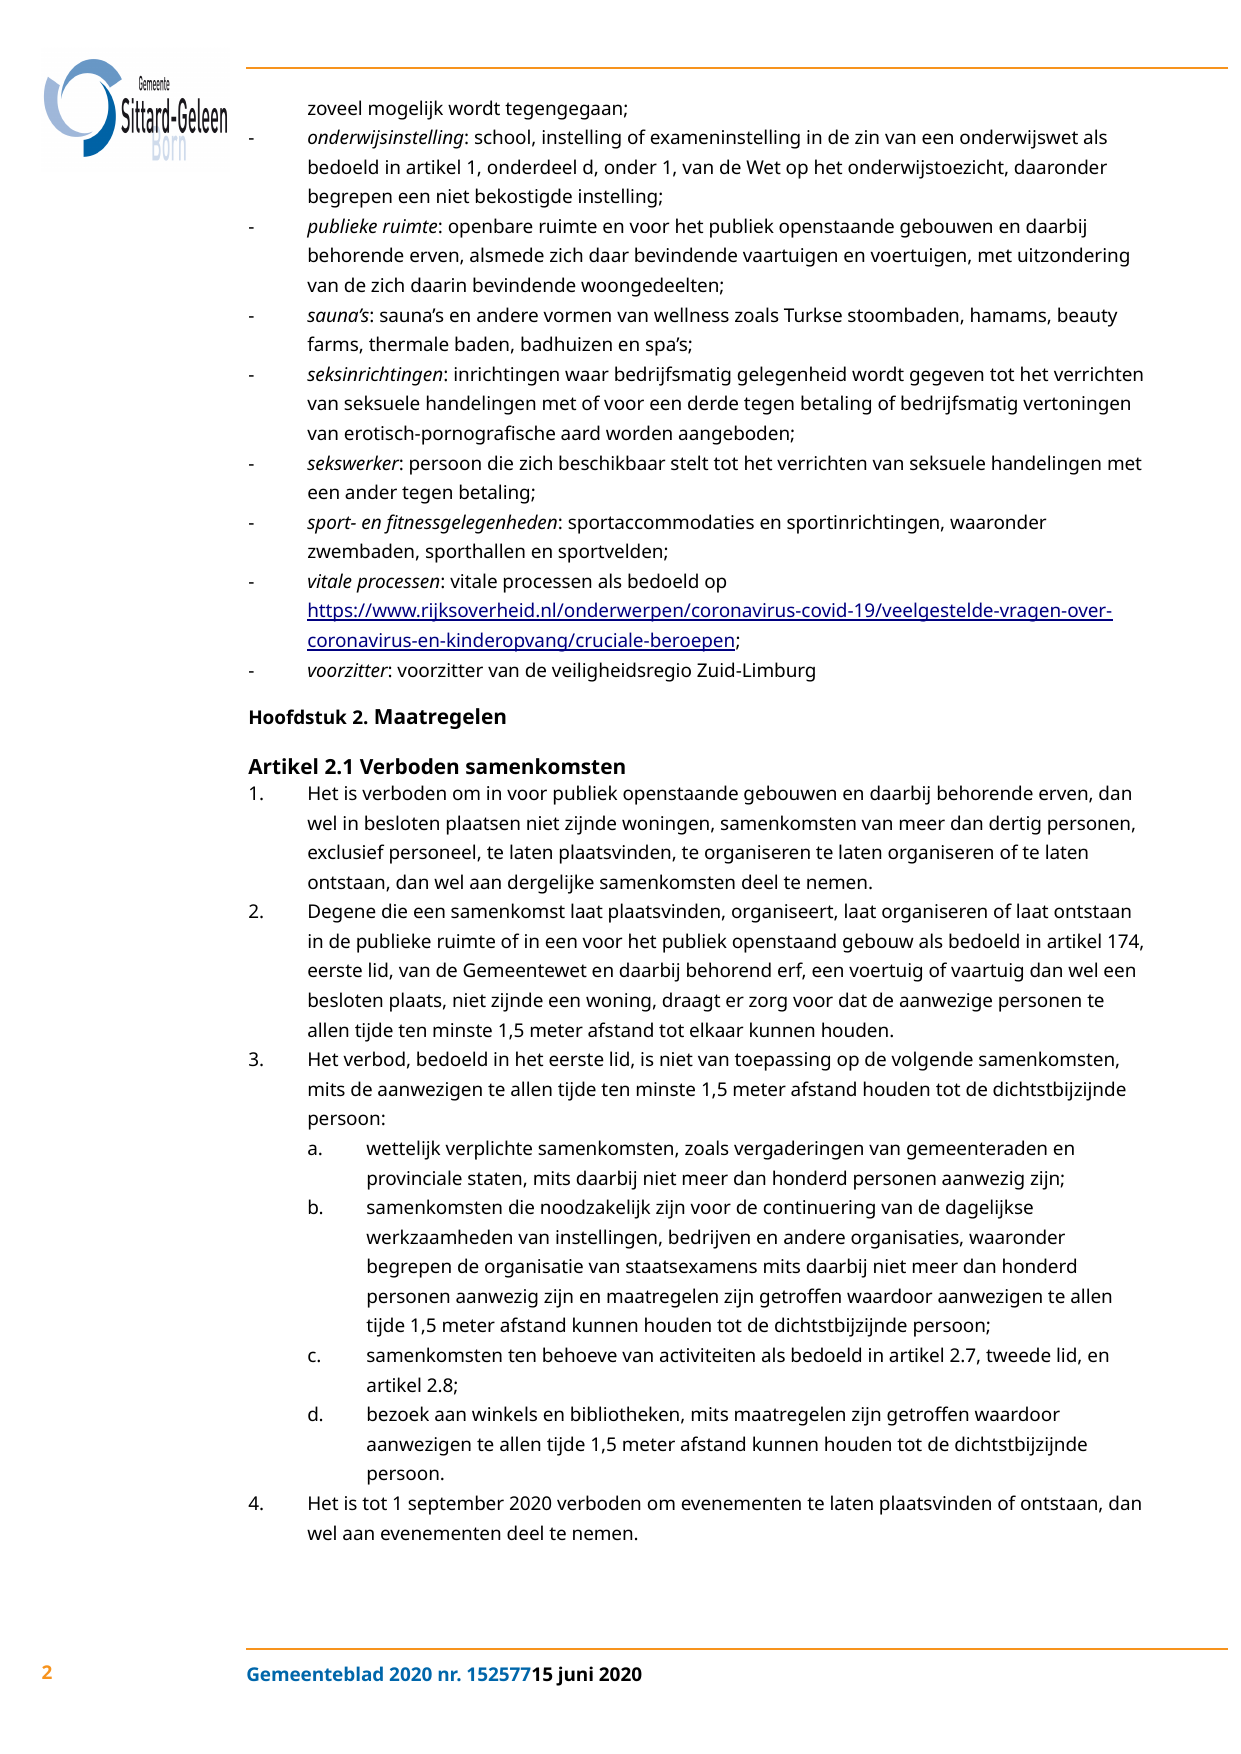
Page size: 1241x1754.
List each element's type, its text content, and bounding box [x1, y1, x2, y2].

list publieke ruimte: openbare ruimte en voor het publiek openstaande gebouwen en daarbij behorende erven, alsmede zich daar bevindende vaartuigen en voertuigen, met uitzondering van de zich daarin bevindende woongedeelten; [248, 213, 1152, 298]
list wettelijk verplichte samenkomsten, zoals vergaderingen van gemeenteraden en provinciale staten, mits daarbij niet meer dan honderd personen aanwezig zijn; [307, 1135, 1152, 1191]
list samenkomsten die noodzakelijk zijn voor de continuering van de dagelijkse werkzaamheden van instellingen, bedrijven en andere organisaties, waaronder begrepen de organisatie van staatsexamens mits daarbij niet meer dan honderd personen aanwezig zijn en maatregelen zijn getroffen waardoor aanwezigen te allen tijde 1,5 meter afstand kunnen houden tot de dichtstbijzijnde persoon; [307, 1194, 1152, 1338]
list Degene die een samenkomst laat plaatsvinden, organiseert, laat organiseren of laat ontstaan in de publieke ruimte of in een voor het publiek openstaand gebouw als bedoeld in artikel 174, eerste lid, van de Gemeentewet en daarbij behorend erf, een voertuig of vaartuig dan wel een besloten plaats, niet zijnde een woning, draagt er zorg voor dat de aanwezige personen te allen tijde ten minste 1,5 meter afstand tot elkaar kunnen houden. [248, 898, 1152, 1043]
list Het verbod, bedoeld in het eerste lid, is niet van toepassing op de volgende samenkomsten, mits de aanwezigen te allen tijde ten minste 1,5 meter afstand houden tot de dichtstbijzijnde persoon: [248, 1046, 1152, 1131]
list onderwijsinstelling: school, instelling of exameninstelling in de zin van een onderwijswet als bedoeld in artikel 1, onderdeel d, onder 1, van de Wet op het onderwijstoezicht, daaronder begrepen een niet bekostigde instelling; [248, 124, 1152, 209]
list seksinrichtingen: inrichtingen waar bedrijfsmatig gelegenheid wordt gegeven tot het verrichten van seksuele handelingen met of voor een derde tegen betaling of bedrijfsmatig vertoningen van erotisch-pornografische aard worden aangeboden; [248, 361, 1152, 446]
text Hoofdstuk 2. Maatregelen [248, 702, 1152, 731]
list vitale processen: vitale processen als bedoeld op https://www.rijksoverheid.nl/onderwerpen/coronavirus-covid-19/veelgestelde-vragen-over-coronavirus-en-kinderopvang/cruciale-beroepen; [248, 568, 1152, 653]
list Het is verboden om in voor publiek openstaande gebouwen en daarbij behorende erven, dan wel in besloten plaatsen niet zijnde woningen, samenkomsten van meer dan dertig personen, exclusief personeel, te laten plaatsvinden, te organiseren te laten organiseren of te laten ontstaan, dan wel aan dergelijke samenkomsten deel te nemen. [248, 780, 1152, 895]
list sekswerker: persoon die zich beschikbaar stelt tot het verrichten van seksuele handelingen met een ander tegen betaling; [248, 450, 1152, 505]
text Artikel 2.1 Verboden samenkomsten [248, 752, 1152, 780]
picture [41, 47, 231, 172]
list voorzitter: voorzitter van de veiligheidsregio Zuid-Limburg [248, 657, 1152, 683]
list bezoek aan winkels en bibliotheken, mits maatregelen zijn getroffen waardoor aanwezigen te allen tijde 1,5 meter afstand kunnen houden tot de dichtstbijzijnde persoon. [307, 1401, 1152, 1486]
list samenkomsten ten behoeve van activiteiten als bedoeld in artikel 2.7, tweede lid, en artikel 2.8; [307, 1342, 1152, 1398]
list Het is tot 1 september 2020 verboden om evenementen te laten plaatsvinden of ontstaan, dan wel aan evenementen deel te nemen. [248, 1490, 1152, 1546]
list sport- en fitnessgelegenheden: sportaccommodaties en sportinrichtingen, waaronder zwembaden, sporthallen en sportvelden; [248, 509, 1152, 564]
list sauna’s: sauna’s en andere vormen van wellness zoals Turkse stoombaden, hamams, beauty farms, thermale baden, badhuizen en spa’s; [248, 302, 1152, 357]
list zoveel mogelijk wordt tegengegaan; [248, 95, 1152, 121]
